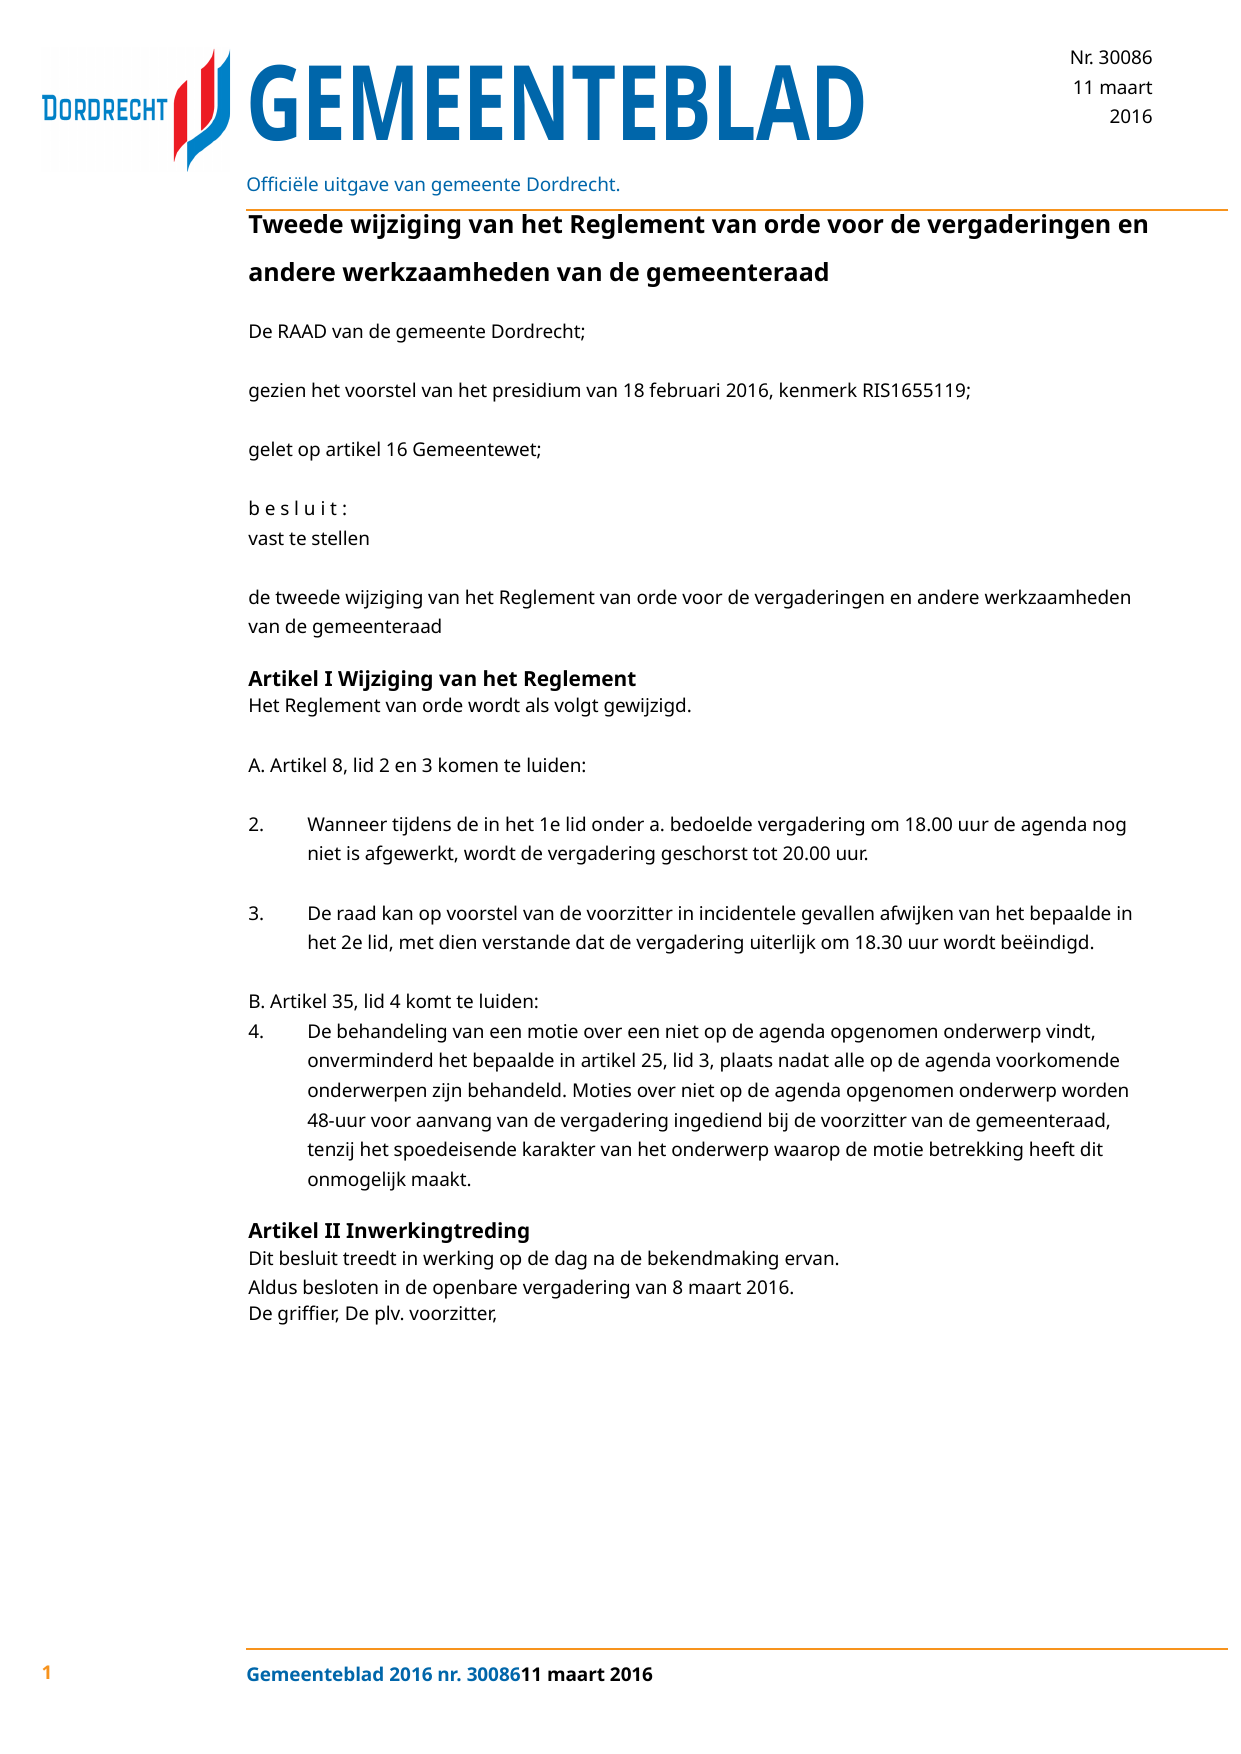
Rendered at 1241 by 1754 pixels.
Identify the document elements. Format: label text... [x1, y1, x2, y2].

text B. Artikel 35, lid 4 komt te luiden: [248, 988, 1152, 1014]
list De raad kan op voorstel van de voorzitter in incidentele gevallen afwijken van het bepaalde in het 2e lid, met dien verstande dat de vergadering uiterlijk om 18.30 uur wordt beëindigd. [248, 900, 1152, 955]
picture [41, 47, 231, 172]
text vast te stellen [248, 525, 1152, 551]
text Het Reglement van orde wordt als volgt gewijzigd. [248, 693, 1152, 718]
list De behandeling van een motie over een niet op de agenda opgenomen onderwerp vindt, onverminderd het bepaalde in artikel 25, lid 3, plaats nadat alle op de agenda voorkomende onderwerpen zijn behandeld. Moties over niet op de agenda opgenomen onderwerp worden 48-uur voor aanvang van de vergadering ingediend bij de voorzitter van de gemeenteraad, tenzij het spoedeisende karakter van het onderwerp waarop de motie betrekking heeft dit onmogelijk maakt. [248, 1018, 1152, 1192]
list Wanneer tijdens de in het 1e lid onder a. bedoelde vergadering om 18.00 uur de agenda nog niet is afgewerkt, wordt de vergadering geschorst tot 20.00 uur. [248, 811, 1152, 866]
text De RAAD van de gemeente Dordrecht; [248, 318, 1152, 344]
text Artikel II Inwerkingtreding [248, 1216, 1152, 1245]
text gelet op artikel 16 Gemeentewet; [248, 436, 1152, 462]
text Aldus besloten in de openbare vergadering van 8 maart 2016. [248, 1274, 1152, 1300]
text De griffier, De plv. voorzitter, [248, 1300, 1152, 1326]
text A. Artikel 8, lid 2 en 3 komen te luiden: [248, 752, 1152, 777]
text Tweede wijziging van het Reglement van orde voor de vergaderingen en andere werkzaamheden van de gemeenteraad [248, 211, 1152, 288]
text Artikel I Wijziging van het Reglement [248, 664, 1152, 693]
text Dit besluit treedt in werking op de dag na de bekendmaking ervan. [248, 1245, 1152, 1271]
text b e s l u i t : [248, 495, 1152, 521]
text de tweede wijziging van het Reglement van orde voor de vergaderingen en andere werkzaamheden van de gemeenteraad [248, 584, 1152, 639]
text gezien het voorstel van het presidium van 18 februari 2016, kenmerk RIS1655119; [248, 377, 1152, 403]
